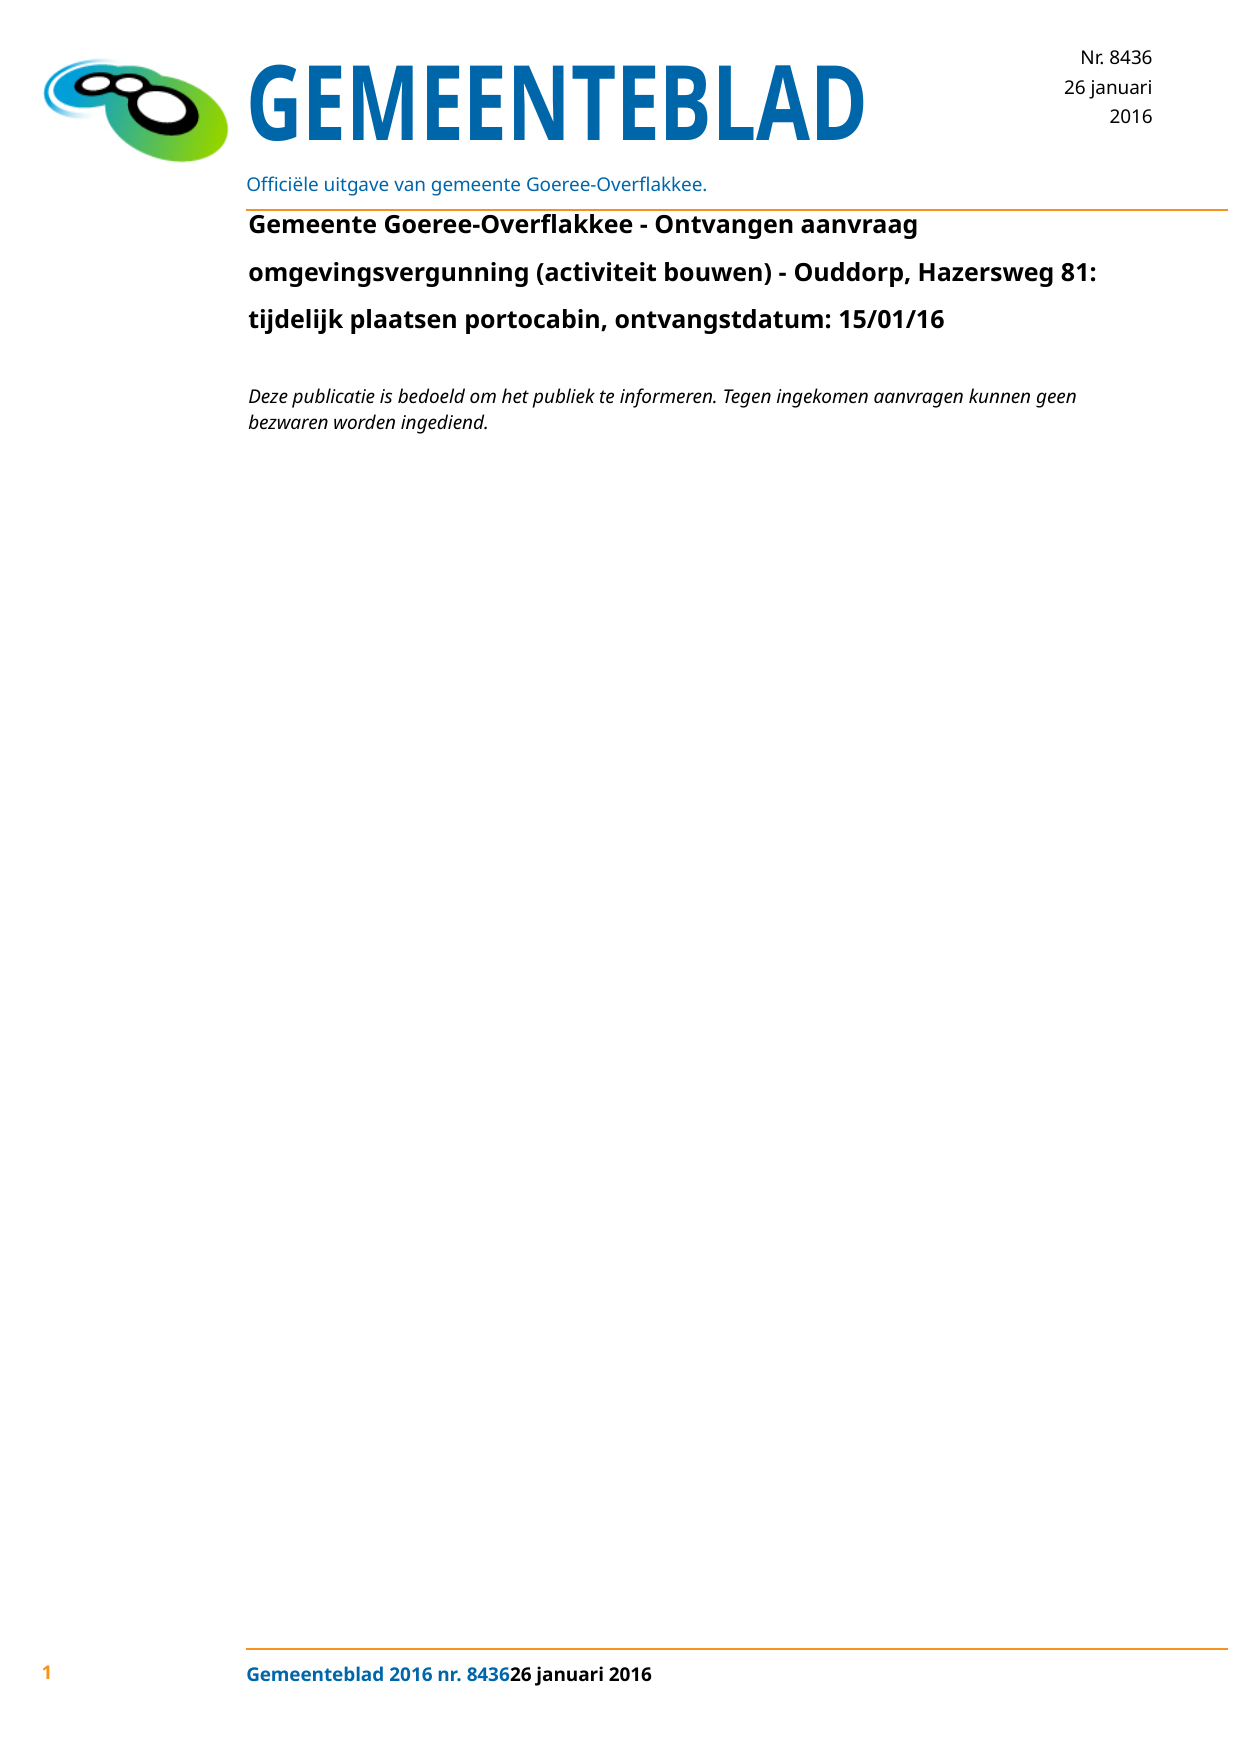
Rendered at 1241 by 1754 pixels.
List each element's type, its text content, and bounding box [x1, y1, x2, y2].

picture [41, 47, 231, 172]
text Gemeente Goeree-Overflakkee - Ontvangen aanvraag omgevingsvergunning (activiteit bouwen) - Ouddorp, Hazersweg 81: tijdelijk plaatsen portocabin, ontvangstdatum: 15/01/16 [248, 211, 1152, 336]
text Deze publicatie is bedoeld om het publiek te informeren. Tegen ingekomen aanvragen kunnen geen bezwaren worden ingediend. [248, 384, 1152, 435]
